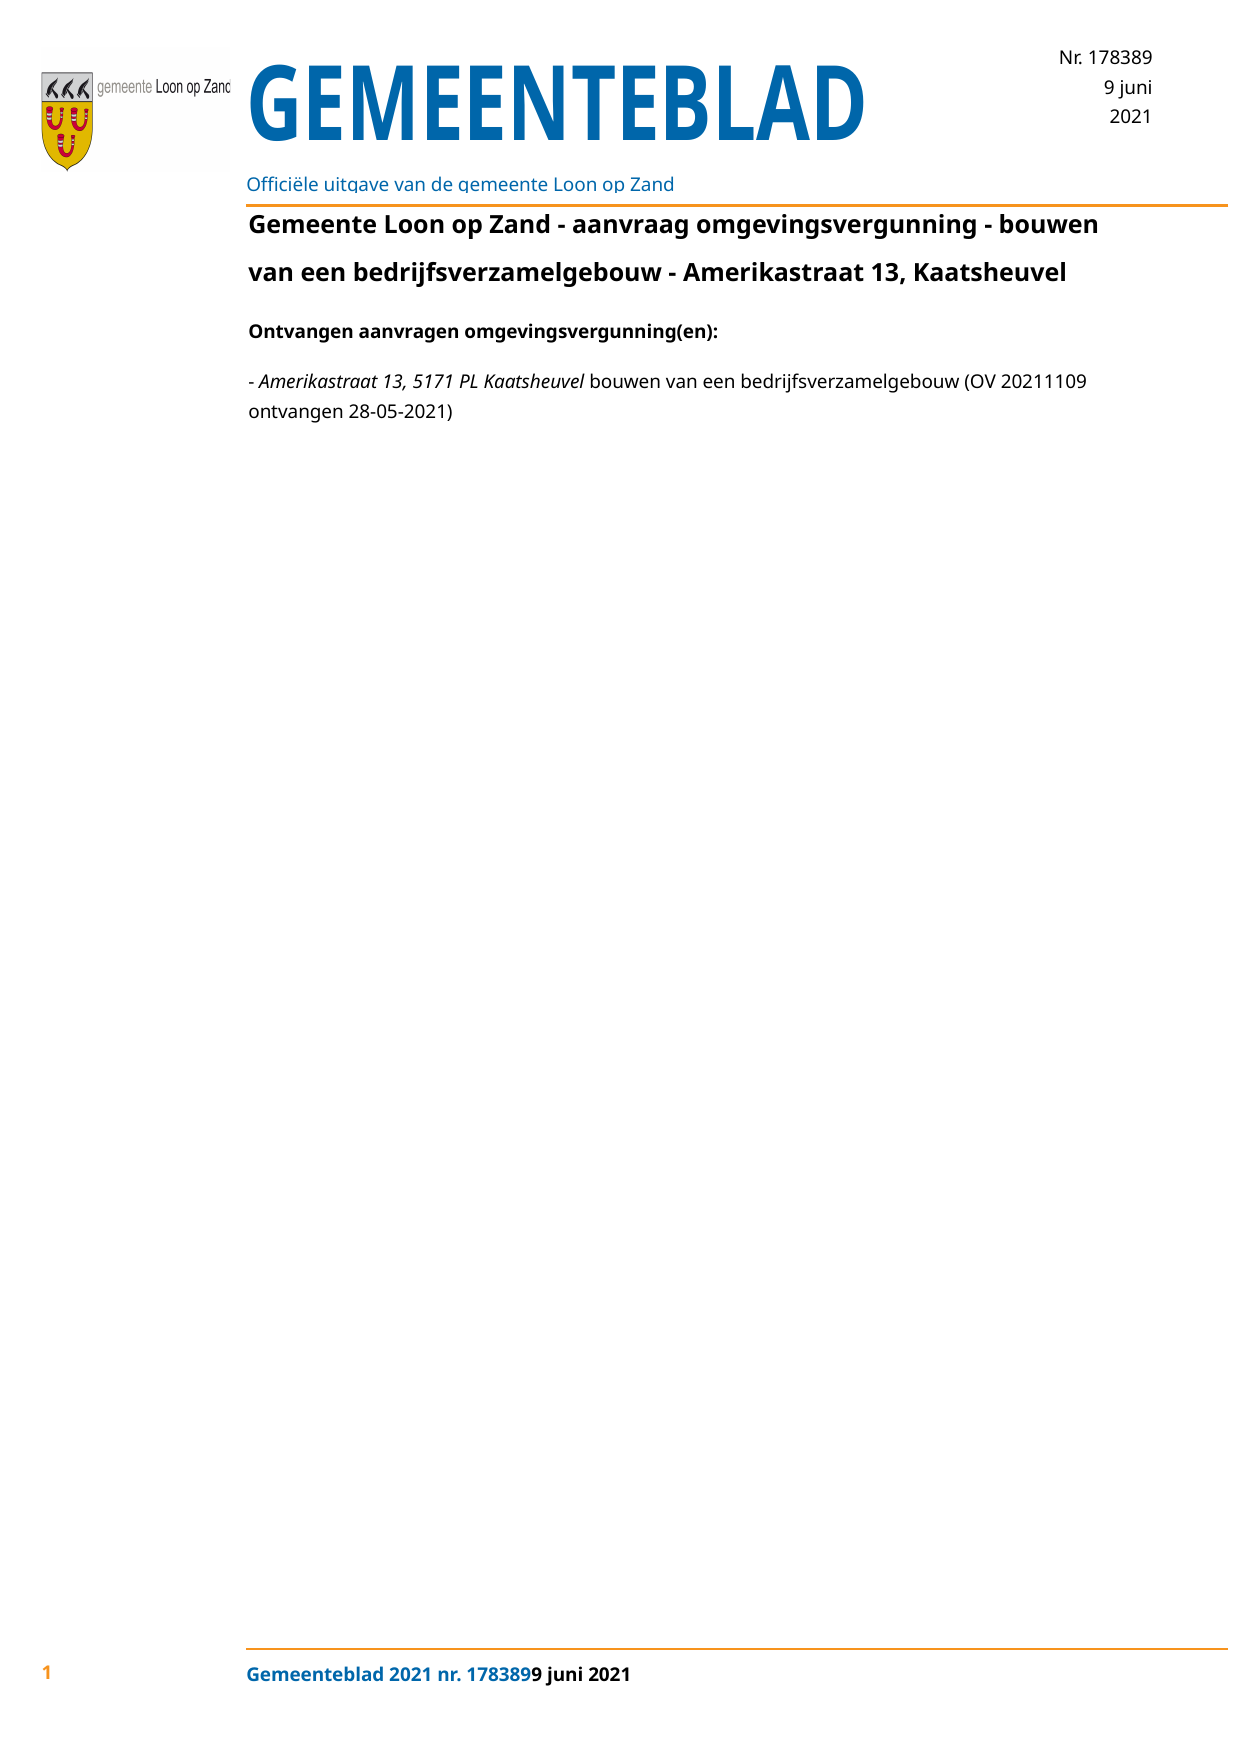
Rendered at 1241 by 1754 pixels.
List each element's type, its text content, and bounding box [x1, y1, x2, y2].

text - Amerikastraat 13, 5171 PL Kaatsheuvel bouwen van een bedrijfsverzamelgebouw (OV 20211109 ontvangen 28-05-2021) [248, 368, 1152, 424]
text Gemeente Loon op Zand - aanvraag omgevingsvergunning - bouwen van een bedrijfsverzamelgebouw - Amerikastraat 13, Kaatsheuvel [248, 207, 1152, 288]
picture [41, 47, 231, 172]
text Ontvangen aanvragen omgevingsvergunning(en): [248, 318, 1152, 344]
